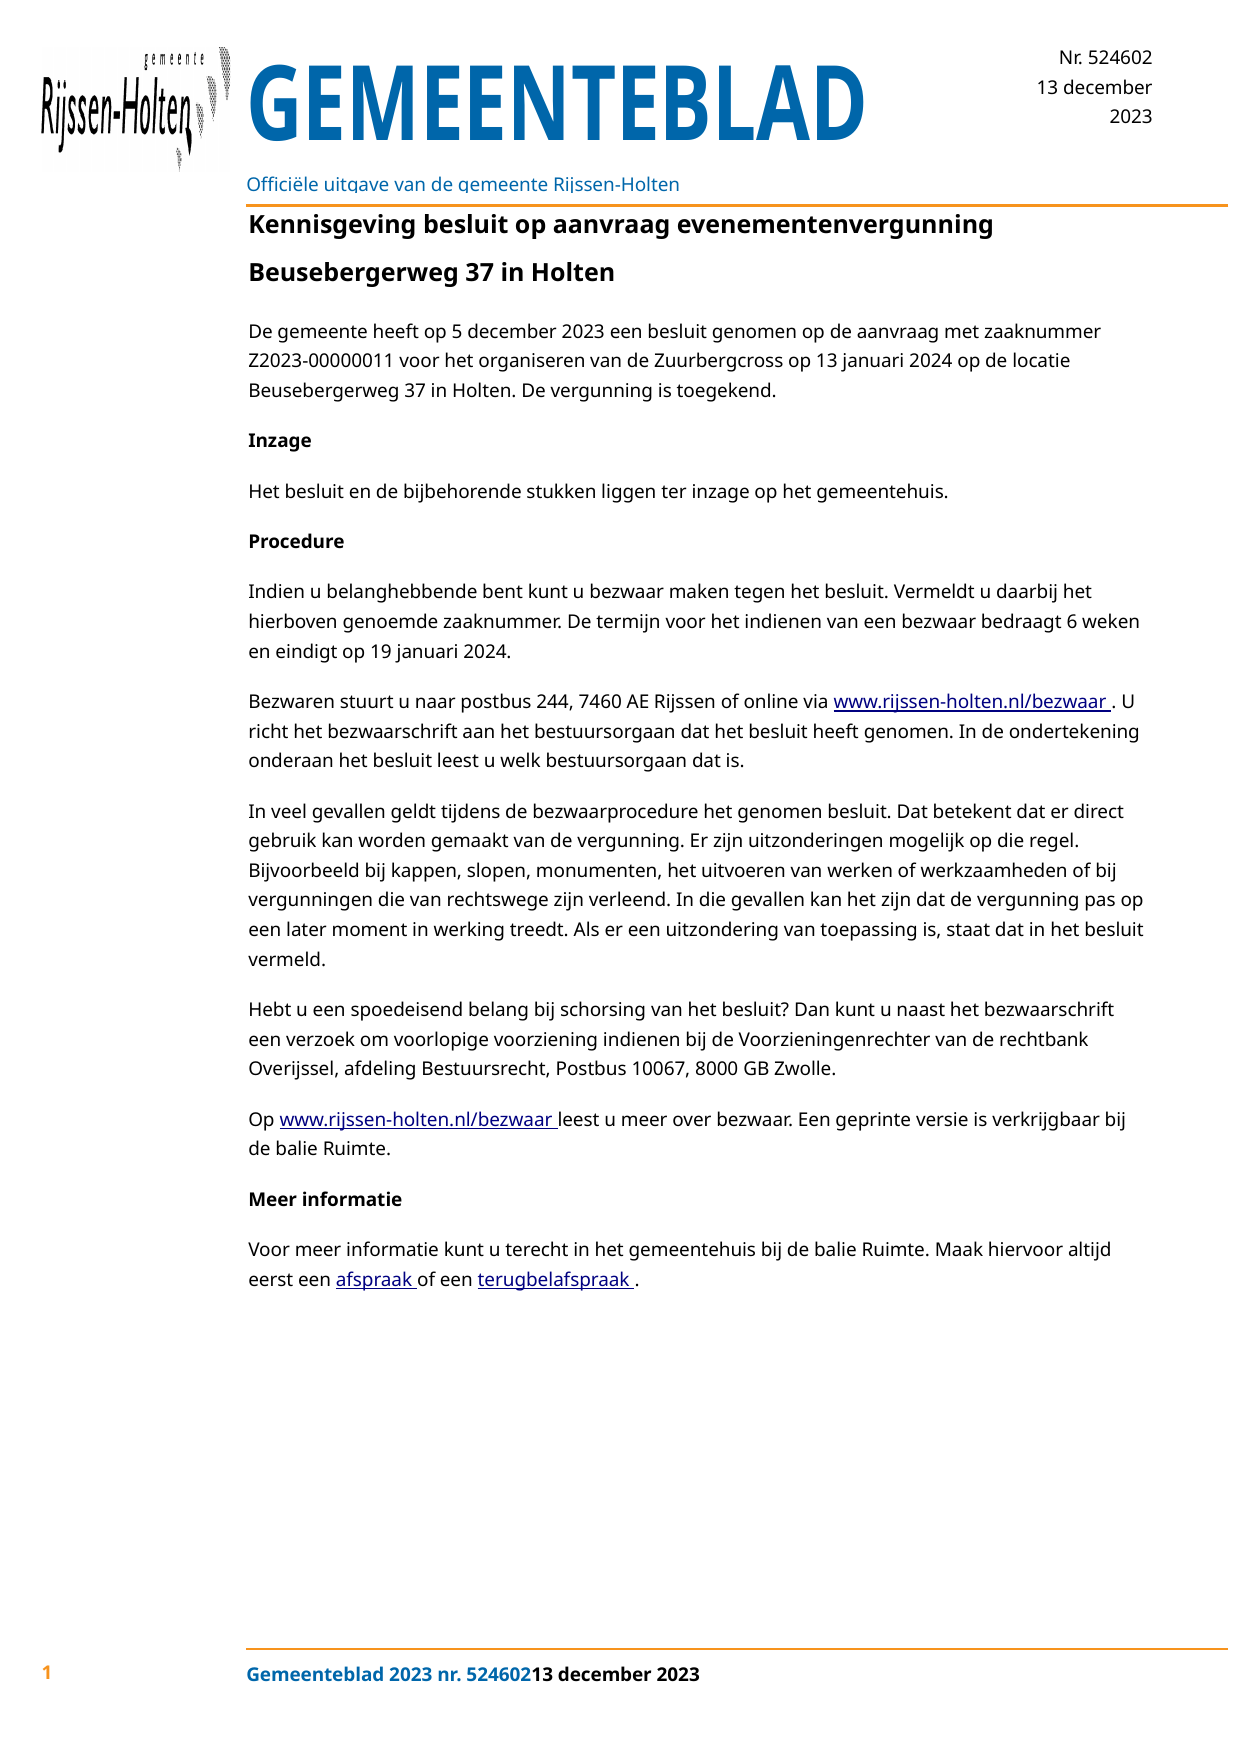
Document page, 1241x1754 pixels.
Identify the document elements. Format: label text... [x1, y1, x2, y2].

text Meer informatie [248, 1186, 1152, 1212]
text Indien u belanghebbende bent kunt u bezwaar maken tegen het besluit. Vermeldt u daarbij het hierboven genoemde zaaknummer. De termijn voor het indienen van een bezwaar bedraagt 6 weken en eindigt op 19 januari 2024. [248, 579, 1152, 664]
text Kennisgeving besluit op aanvraag evenementenvergunning Beusebergerweg 37 in Holten [248, 207, 1152, 288]
text In veel gevallen geldt tijdens de bezwaarprocedure het genomen besluit. Dat betekent dat er direct gebruik kan worden gemaakt van de vergunning. Er zijn uitzonderingen mogelijk op die regel. Bijvoorbeeld bij kappen, slopen, monumenten, het uitvoeren van werken of werkzaamheden of bij vergunningen die van rechtswege zijn verleend. In die gevallen kan het zijn dat de vergunning pas op een later moment in werking treedt. Als er een uitzondering van toepassing is, staat dat in het besluit vermeld. [248, 798, 1152, 972]
text Bezwaren stuurt u naar postbus 244, 7460 AE Rijssen of online via www.rijssen-holten.nl/bezwaar . U richt het bezwaarschrift aan het bestuursorgaan dat het besluit heeft genomen. In de ondertekening onderaan het besluit leest u welk bestuursorgaan dat is. [248, 688, 1152, 773]
text Voor meer informatie kunt u terecht in het gemeentehuis bij de balie Ruimte. Maak hiervoor altijd eerst een afspraak of een terugbelafspraak . [248, 1236, 1152, 1292]
picture [41, 47, 231, 172]
text Op www.rijssen-holten.nl/bezwaar leest u meer over bezwaar. Een geprinte versie is verkrijgbaar bij de balie Ruimte. [248, 1106, 1152, 1161]
text Hebt u een spoedeisend belang bij schorsing van het besluit? Dan kunt u naast het bezwaarschrift een verzoek om voorlopige voorziening indienen bij de Voorzieningenrechter van de rechtbank Overijssel, afdeling Bestuursrecht, Postbus 10067, 8000 GB Zwolle. [248, 996, 1152, 1081]
text De gemeente heeft op 5 december 2023 een besluit genomen op de aanvraag met zaaknummer Z2023-00000011 voor het organiseren van de Zuurbergcross op 13 januari 2024 op de locatie Beusebergerweg 37 in Holten. De vergunning is toegekend. [248, 318, 1152, 403]
text Inzage [248, 427, 1152, 453]
text Procedure [248, 528, 1152, 554]
text Het besluit en de bijbehorende stukken liggen ter inzage op het gemeentehuis. [248, 478, 1152, 504]
